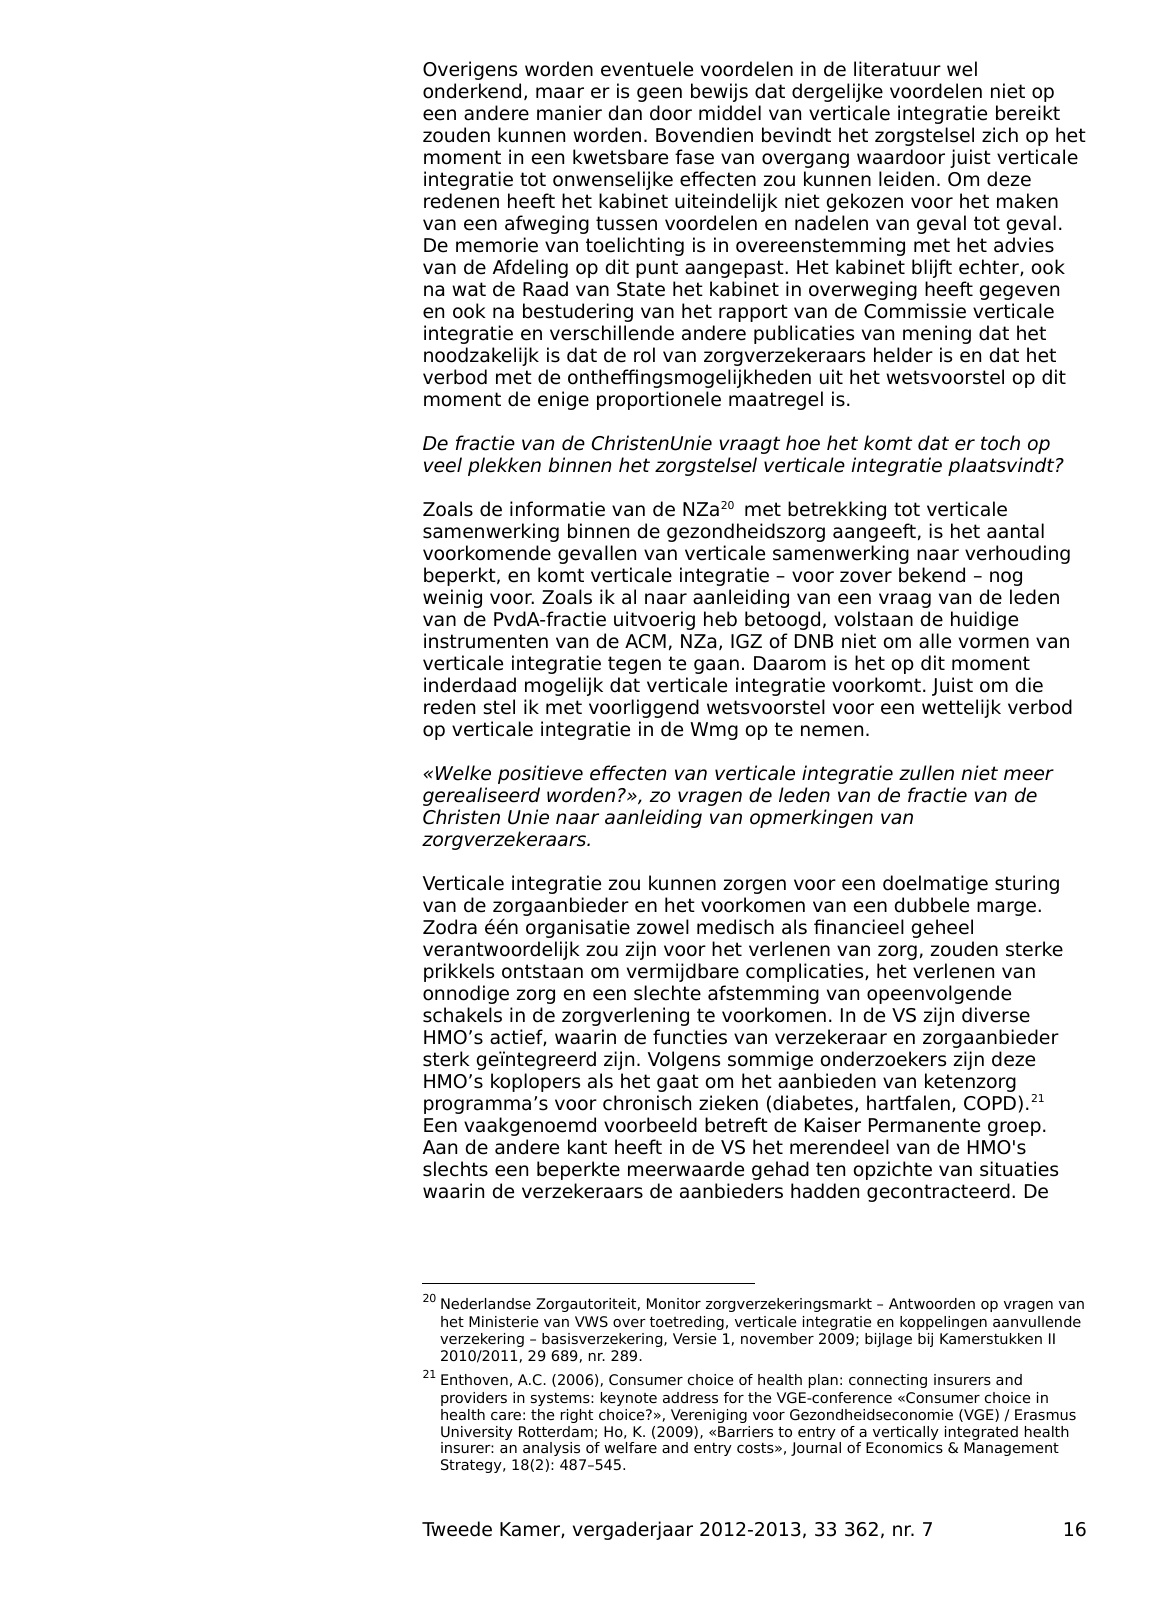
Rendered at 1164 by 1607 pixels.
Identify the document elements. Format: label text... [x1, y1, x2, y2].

text De fractie van de ChristenUnie vraagt hoe het komt dat er toch op veel plekken binnen het zorgstelsel verticale integratie plaatsvindt? [422, 433, 1087, 477]
text Zoals de informatie van de NZa met betrekking tot verticale samenwerking binnen de gezondheidszorg aangeeft, is het aantal voorkomende gevallen van verticale samenwerking naar verhouding beperkt, en komt verticale integratie – voor zover bekend – nog weinig voor. Zoals ik al naar aanleiding van een vraag van de leden van de PvdA-fractie uitvoerig heb betoogd, volstaan de huidige instrumenten van de ACM, NZa, IGZ of DNB niet om alle vormen van verticale integratie tegen te gaan. Daarom is het op dit moment inderdaad mogelijk dat verticale integratie voorkomt. Juist om die reden stel ik met voorliggend wetsvoorstel voor een wettelijk verbod op verticale integratie in de Wmg op te nemen. [422, 499, 1087, 741]
text Enthoven, A.C. (2006), Consumer choice of health plan: connecting insurers and providers in systems: keynote address for the VGE-conference «Consumer choice in health care: the right choice?», Vereniging voor Gezondheidseconomie (VGE) / Erasmus University Rotterdam; Ho, K. (2009), «Barriers to entry of a vertically integrated health insurer: an analysis of welfare and entry costs», Journal of Economics & Management Strategy, 18(2): 487–545. [422, 1368, 1087, 1474]
text Overigens worden eventuele voordelen in de literatuur wel onderkend, maar er is geen bewijs dat dergelijke voordelen niet op een andere manier dan door middel van verticale integratie bereikt zouden kunnen worden. Bovendien bevindt het zorgstelsel zich op het moment in een kwetsbare fase van overgang waardoor juist verticale integratie tot onwenselijke effecten zou kunnen leiden. Om deze redenen heeft het kabinet uiteindelijk niet gekozen voor het maken van een afweging tussen voordelen en nadelen van geval tot geval. De memorie van toelichting is in overeenstemming met het advies van de Afdeling op dit punt aangepast. Het kabinet blijft echter, ook na wat de Raad van State het kabinet in overweging heeft gegeven en ook na bestudering van het rapport van de Commissie verticale integratie en verschillende andere publicaties van mening dat het noodzakelijk is dat de rol van zorgverzekeraars helder is en dat het verbod met de ontheffingsmogelijkheden uit het wetsvoorstel op dit moment de enige proportionele maatregel is. [422, 59, 1087, 411]
text «Welke positieve effecten van verticale integratie zullen niet meer gerealiseerd worden?», zo vragen de leden van de fractie van de Christen Unie naar aanleiding van opmerkingen van zorgverzekeraars. [422, 763, 1087, 851]
text Nederlandse Zorgautoriteit, Monitor zorgverzekeringsmarkt – Antwoorden op vragen van het Ministerie van VWS over toetreding, verticale integratie en koppelingen aanvullende verzekering – basisverzekering, Versie 1, november 2009; bijlage bij Kamerstukken II 2010/2011, 29 689, nr. 289. [422, 1292, 1087, 1365]
text Verticale integratie zou kunnen zorgen voor een doelmatige sturing van de zorgaanbieder en het voorkomen van een dubbele marge. Zodra één organisatie zowel medisch als financieel geheel verantwoordelijk zou zijn voor het verlenen van zorg, zouden sterke prikkels ontstaan om vermijdbare complicaties, het verlenen van onnodige zorg en een slechte afstemming van opeenvolgende schakels in de zorgverlening te voorkomen. In de VS zijn diverse HMO’s actief, waarin de functies van verzekeraar en zorgaanbieder sterk geïntegreerd zijn. Volgens sommige onderzoekers zijn deze HMO’s koplopers als het gaat om het aanbieden van ketenzorg programma’s voor chronisch zieken (diabetes, hartfalen, COPD). Een vaakgenoemd voorbeeld betreft de Kaiser Permanente groep. Aan de andere kant heeft in de VS het merendeel van de HMO's slechts een beperkte meerwaarde gehad ten opzichte van situaties waarin de verzekeraars de aanbieders hadden gecontracteerd. De [422, 873, 1087, 1203]
